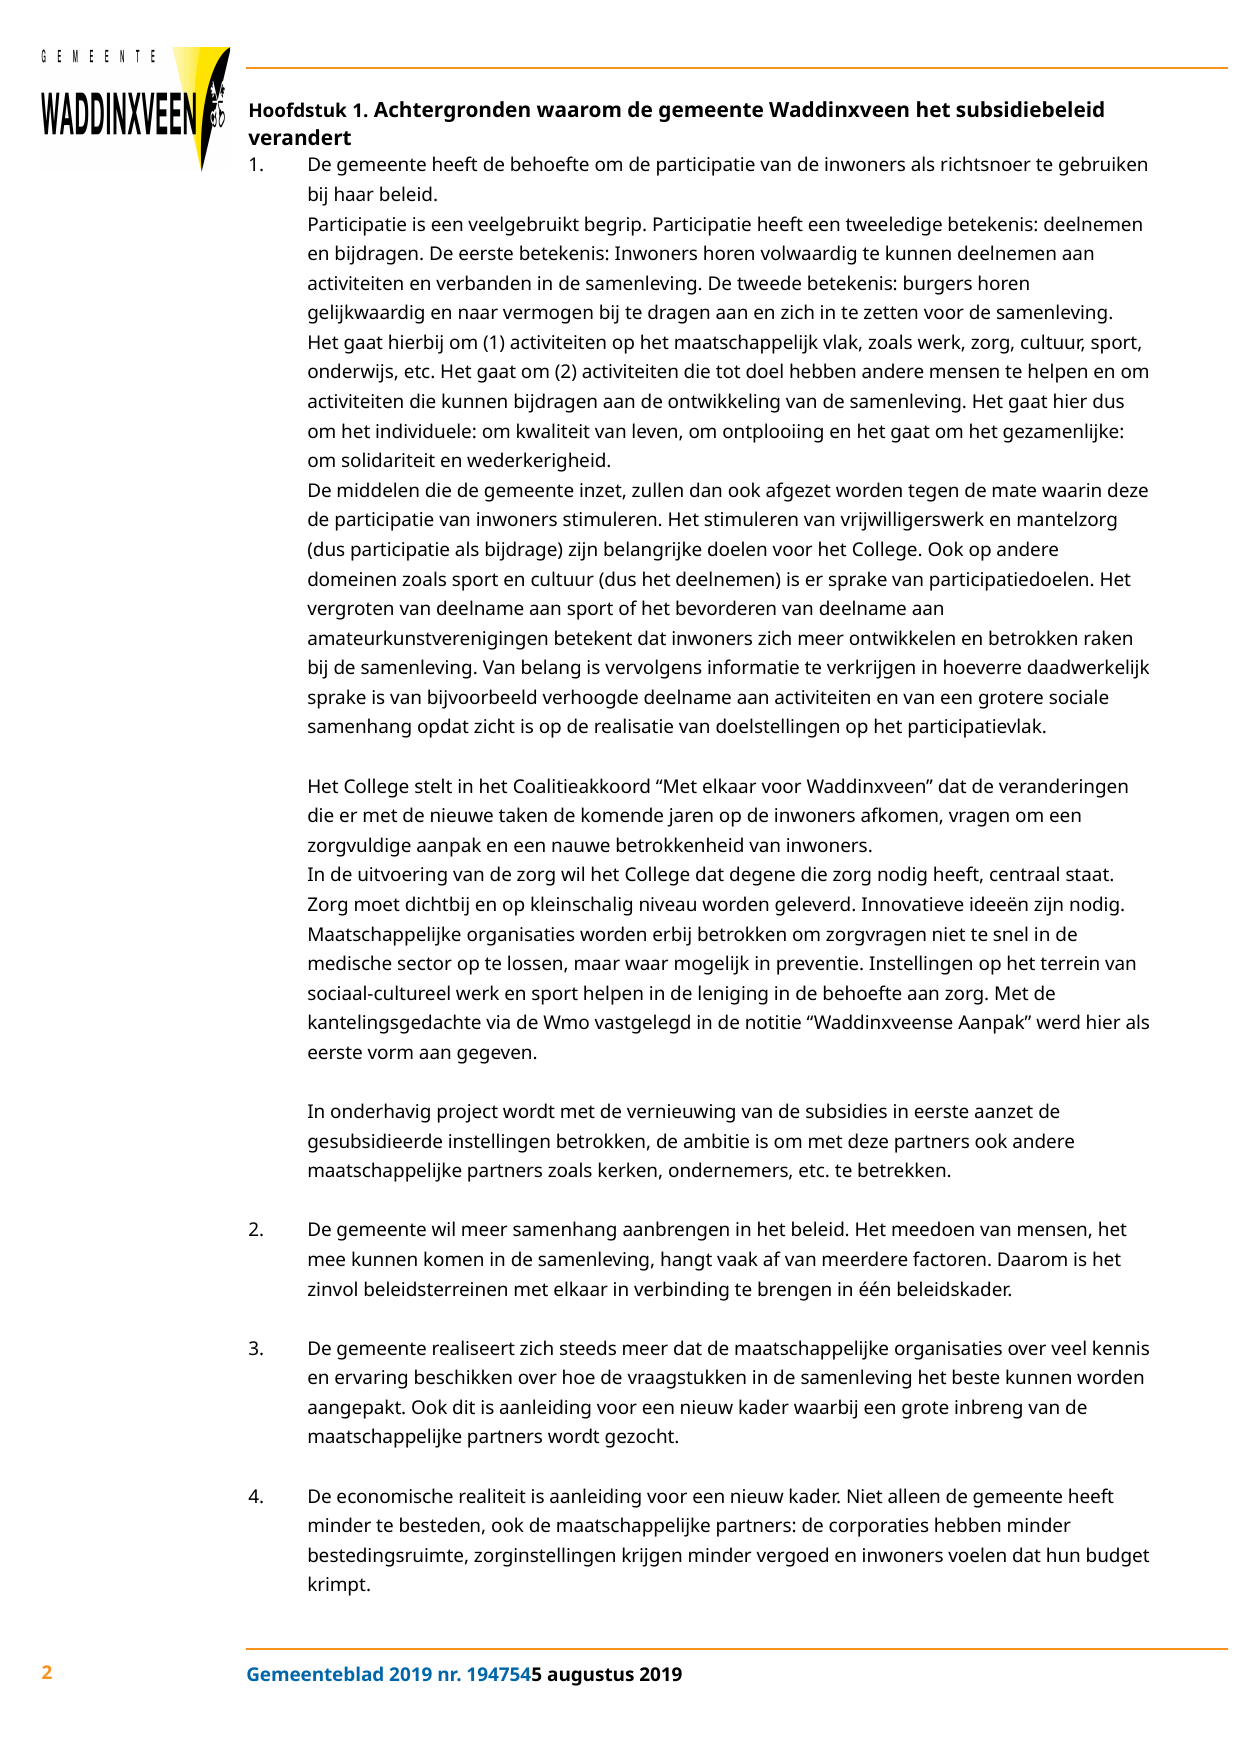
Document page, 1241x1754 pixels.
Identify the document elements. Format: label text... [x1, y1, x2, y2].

list De economische realiteit is aanleiding voor een nieuw kader. Niet alleen de gemeente heeft minder te besteden, ook de maatschappelijke partners: de corporaties hebben minder bestedingsruimte, zorginstellingen krijgen minder vergoed en inwoners voelen dat hun budget krimpt. [248, 1483, 1152, 1597]
list De gemeente heeft de behoefte om de participatie van de inwoners als richtsnoer te gebruiken bij haar beleid. [248, 152, 1152, 207]
list De gemeente realiseert zich steeds meer dat de maatschappelijke organisaties over veel kennis en ervaring beschikken over hoe de vraagstukken in de samenleving het beste kunnen worden aangepakt. Ook dit is aanleiding voor een nieuw kader waarbij een grote inbreng van de maatschappelijke partners wordt gezocht. [248, 1335, 1152, 1449]
picture [41, 47, 231, 172]
list Het gaat hierbij om (1) activiteiten op het maatschappelijk vlak, zoals werk, zorg, cultuur, sport, onderwijs, etc. Het gaat om (2) activiteiten die tot doel hebben andere mensen te helpen en om activiteiten die kunnen bijdragen aan de ontwikkeling van de samenleving. Het gaat hier dus om het individuele: om kwaliteit van leven, om ontplooiing en het gaat om het gezamenlijke: om solidariteit en wederkerigheid. [248, 329, 1152, 473]
text Hoofdstuk 1. Achtergronden waarom de gemeente Waddinxveen het subsidiebeleid verandert [248, 95, 1152, 152]
list Participatie is een veelgebruikt begrip. Participatie heeft een tweeledige betekenis: deelnemen en bijdragen. De eerste betekenis: Inwoners horen volwaardig te kunnen deelnemen aan activiteiten en verbanden in de samenleving. De tweede betekenis: burgers horen gelijkwaardig en naar vermogen bij te dragen aan en zich in te zetten voor de samenleving. [248, 211, 1152, 325]
list In onderhavig project wordt met de vernieuwing van de subsidies in eerste aanzet de gesubsidieerde instellingen betrokken, de ambitie is om met deze partners ook andere maatschappelijke partners zoals kerken, ondernemers, etc. te betrekken. [248, 1098, 1152, 1183]
list In de uitvoering van de zorg wil het College dat degene die zorg nodig heeft, centraal staat. Zorg moet dichtbij en op kleinschalig niveau worden geleverd. Innovatieve ideeën zijn nodig. Maatschappelijke organisaties worden erbij betrokken om zorgvragen niet te snel in de medische sector op te lossen, maar waar mogelijk in preventie. Instellingen op het terrein van sociaal-cultureel werk en sport helpen in de leniging in de behoefte aan zorg. Met de kantelingsgedachte via de Wmo vastgelegd in de notitie “Waddinxveense Aanpak” werd hier als eerste vorm aan gegeven. [248, 862, 1152, 1065]
list De middelen die de gemeente inzet, zullen dan ook afgezet worden tegen de mate waarin deze de participatie van inwoners stimuleren. Het stimuleren van vrijwilligerswerk en mantelzorg (dus participatie als bijdrage) zijn belangrijke doelen voor het College. Ook op andere domeinen zoals sport en cultuur (dus het deelnemen) is er sprake van participatiedoelen. Het vergroten van deelname aan sport of het bevorderen van deelname aan amateurkunstverenigingen betekent dat inwoners zich meer ontwikkelen en betrokken raken bij de samenleving. Van belang is vervolgens informatie te verkrijgen in hoeverre daadwerkelijk sprake is van bijvoorbeeld verhoogde deelname aan activiteiten en van een grotere sociale samenhang opdat zicht is op de realisatie van doelstellingen op het participatievlak. [248, 477, 1152, 739]
list De gemeente wil meer samenhang aanbrengen in het beleid. Het meedoen van mensen, het mee kunnen komen in de samenleving, hangt vaak af van meerdere factoren. Daarom is het zinvol beleidsterreinen met elkaar in verbinding te brengen in één beleidskader. [248, 1217, 1152, 1302]
list Het College stelt in het Coalitieakkoord “Met elkaar voor Waddinxveen” dat de veranderingen die er met de nieuwe taken de komende jaren op de inwoners afkomen, vragen om een zorgvuldige aanpak en een nauwe betrokkenheid van inwoners. [248, 773, 1152, 858]
